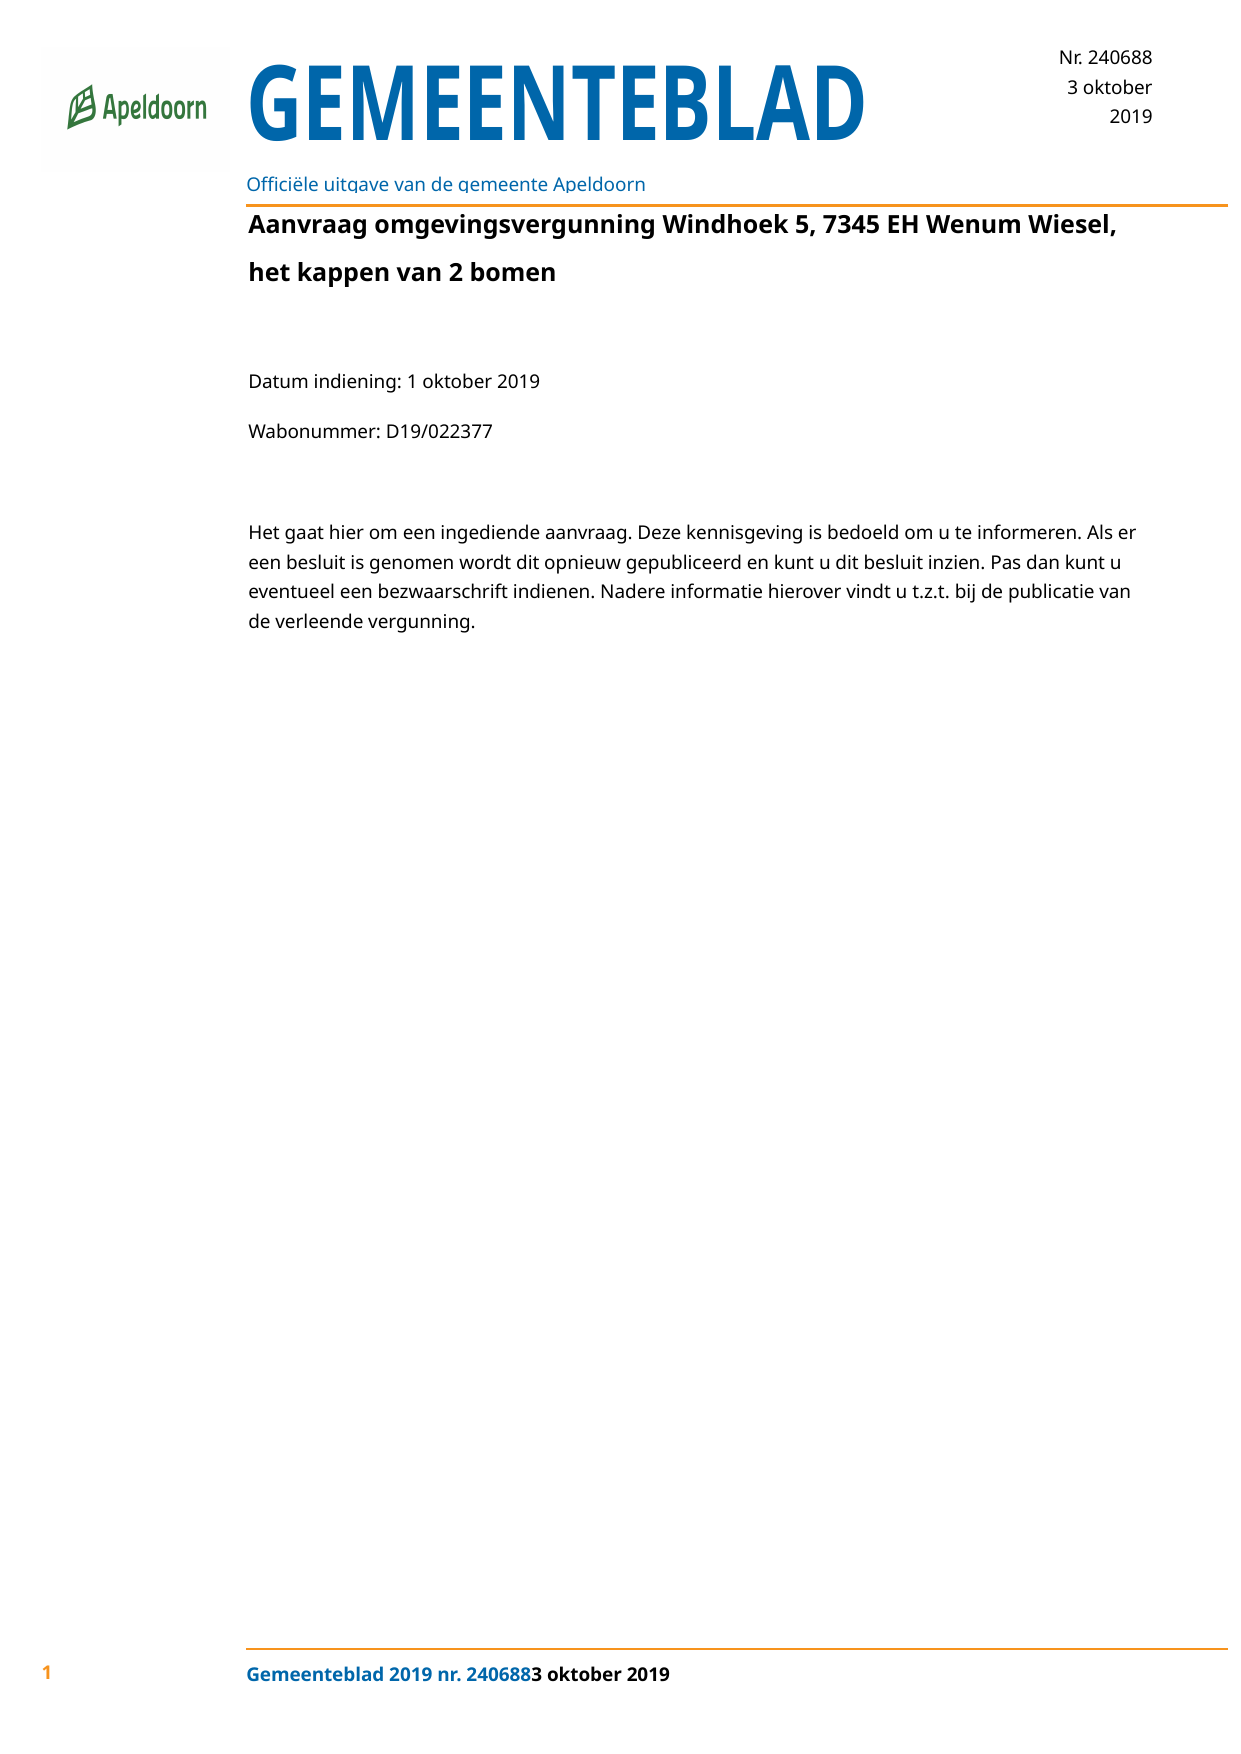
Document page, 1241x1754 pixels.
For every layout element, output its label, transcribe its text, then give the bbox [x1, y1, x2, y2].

text Aanvraag omgevingsvergunning Windhoek 5, 7345 EH Wenum Wiesel, het kappen van 2 bomen [248, 207, 1152, 288]
text Wabonummer: D19/022377 [248, 419, 1152, 444]
text Datum indiening: 1 oktober 2019 [248, 368, 1152, 394]
text Het gaat hier om een ingediende aanvraag. Deze kennisgeving is bedoeld om u te informeren. Als er een besluit is genomen wordt dit opnieuw gepubliceerd en kunt u dit besluit inzien. Pas dan kunt u eventueel een bezwaarschrift indienen. Nadere informatie hierover vindt u t.z.t. bij de publicatie van de verleende vergunning. [248, 519, 1152, 634]
picture [41, 47, 231, 172]
